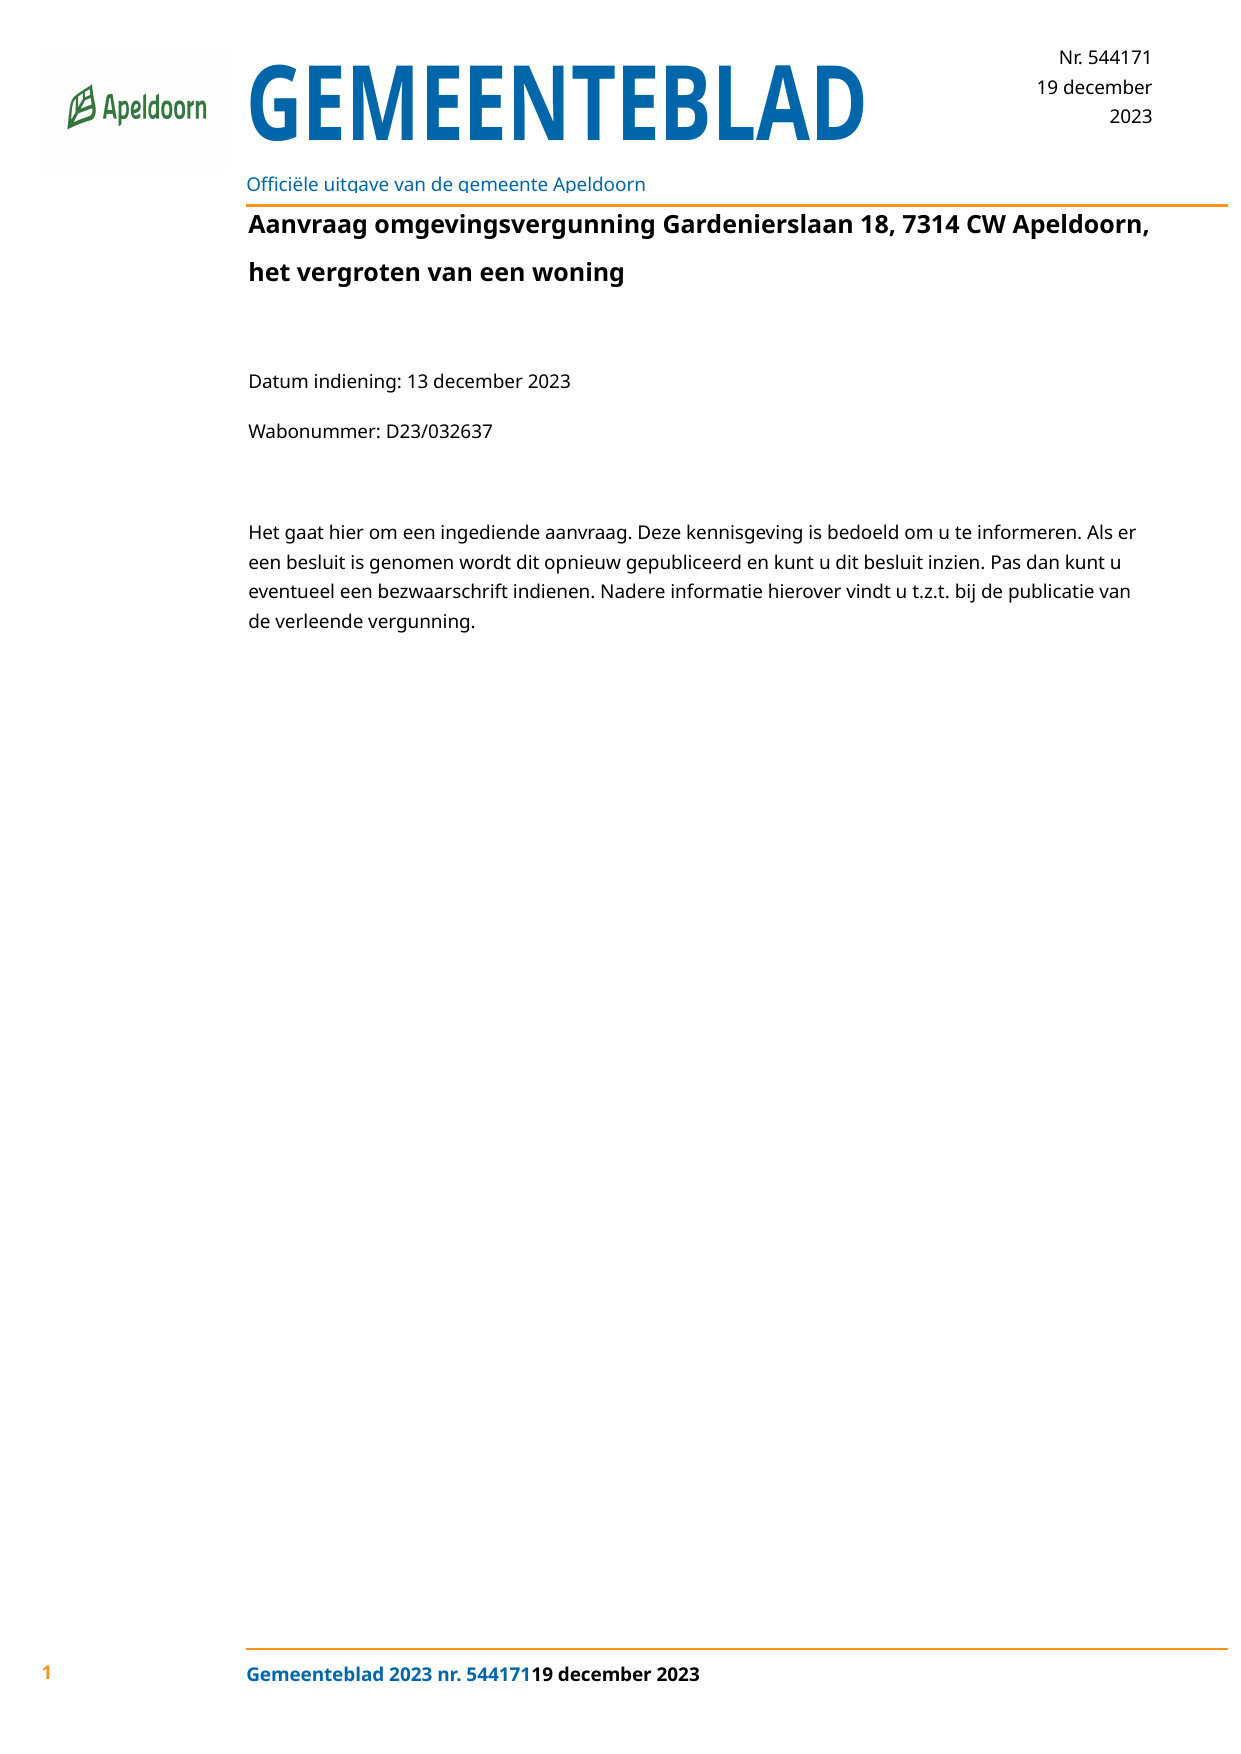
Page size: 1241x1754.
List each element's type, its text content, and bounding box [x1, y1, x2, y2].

picture [41, 47, 231, 172]
text Datum indiening: 13 december 2023 [248, 368, 1152, 394]
text Wabonummer: D23/032637 [248, 419, 1152, 444]
text Het gaat hier om een ingediende aanvraag. Deze kennisgeving is bedoeld om u te informeren. Als er een besluit is genomen wordt dit opnieuw gepubliceerd en kunt u dit besluit inzien. Pas dan kunt u eventueel een bezwaarschrift indienen. Nadere informatie hierover vindt u t.z.t. bij de publicatie van de verleende vergunning. [248, 519, 1152, 634]
text Aanvraag omgevingsvergunning Gardenierslaan 18, 7314 CW Apeldoorn, het vergroten van een woning [248, 207, 1152, 288]
